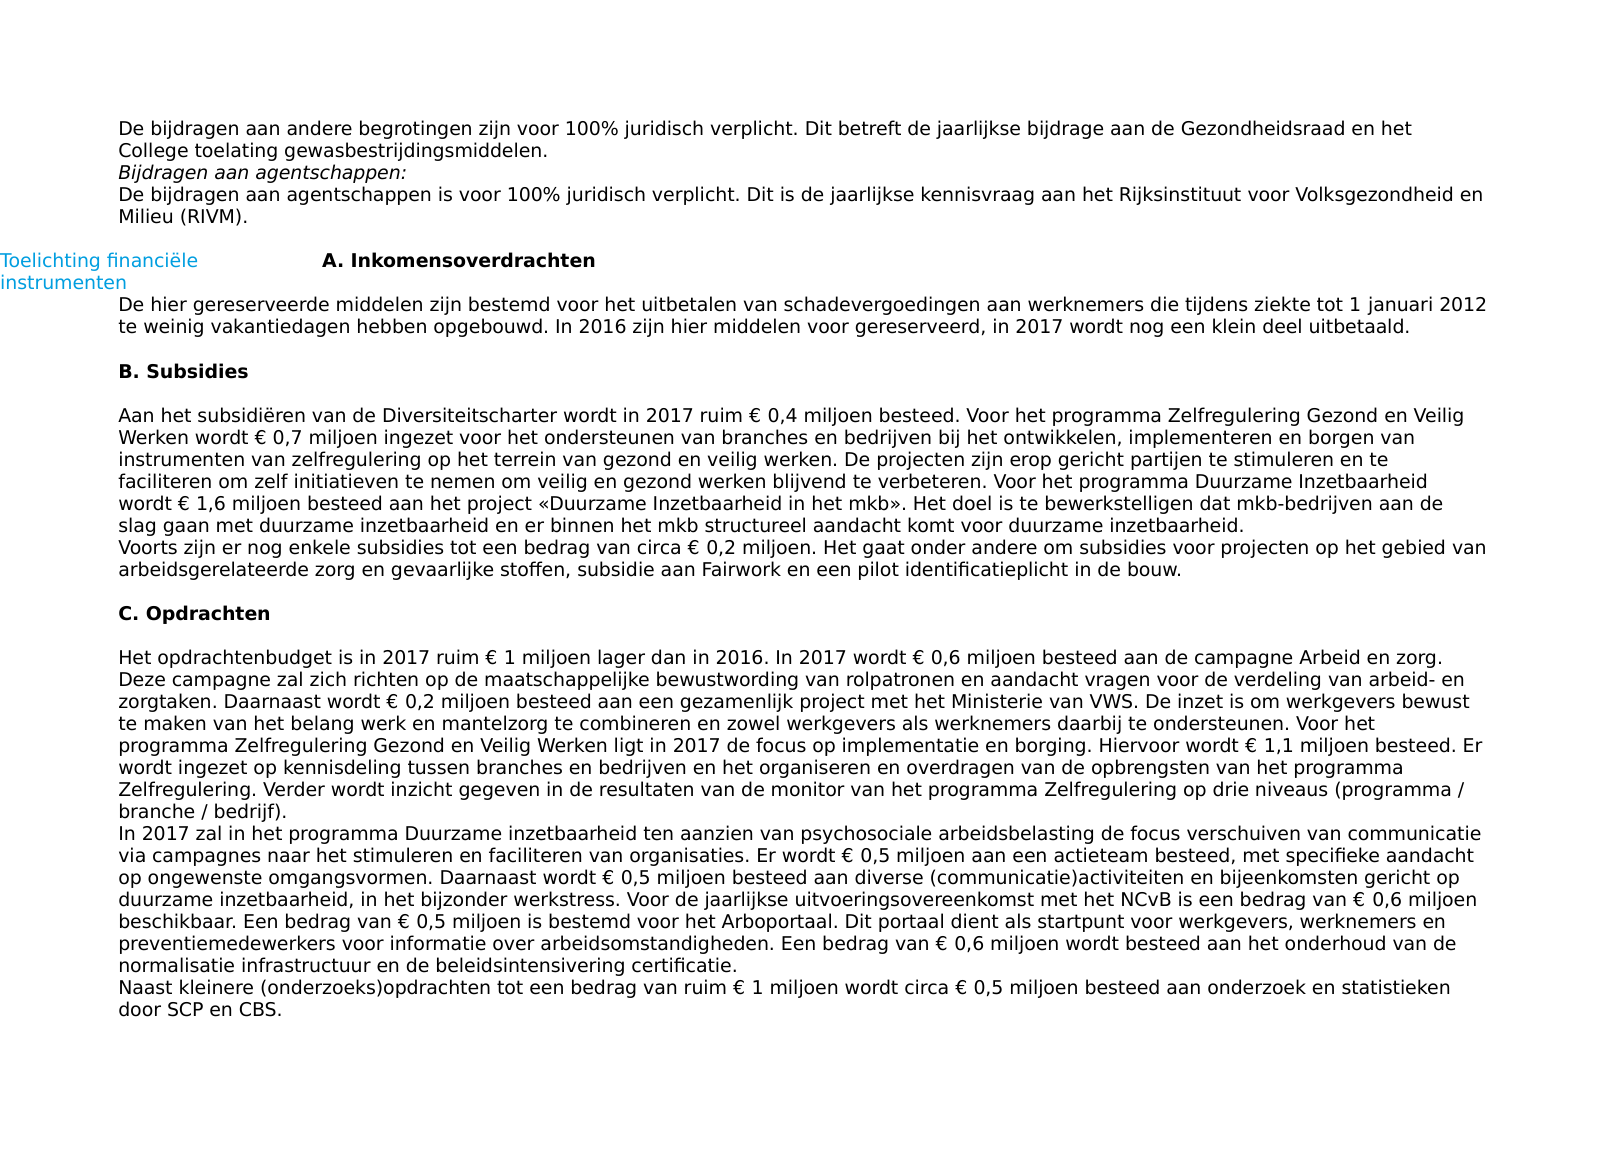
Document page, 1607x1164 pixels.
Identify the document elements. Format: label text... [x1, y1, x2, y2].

text In 2017 zal in het programma Duurzame inzetbaarheid ten aanzien van psychosociale arbeidsbelasting de focus verschuiven van communicatie via campagnes naar het stimuleren en faciliteren van organisaties. Er wordt € 0,5 miljoen aan een actieteam besteed, met specifieke aandacht op ongewenste omgangsvormen. Daarnaast wordt € 0,5 miljoen besteed aan diverse (communicatie)activiteiten en bijeenkomsten gericht op duurzame inzetbaarheid, in het bijzonder werkstress. Voor de jaarlijkse uitvoeringsovereenkomst met het NCvB is een bedrag van € 0,6 miljoen beschikbaar. Een bedrag van € 0,5 miljoen is bestemd voor het Arboportaal. Dit portaal dient als startpunt voor werkgevers, werknemers en preventiemedewerkers voor informatie over arbeidsomstandigheden. Een bedrag van € 0,6 miljoen wordt besteed aan het onderhoud van de normalisatie infrastructuur en de beleidsintensivering certificatie. [118, 823, 1488, 977]
text Aan het subsidiëren van de Diversiteitscharter wordt in 2017 ruim € 0,4 miljoen besteed. Voor het programma Zelfregulering Gezond en Veilig Werken wordt € 0,7 miljoen ingezet voor het ondersteunen van branches en bedrijven bij het ontwikkelen, implementeren en borgen van instrumenten van zelfregulering op het terrein van gezond en veilig werken. De projecten zijn erop gericht partijen te stimuleren en te faciliteren om zelf initiatieven te nemen om veilig en gezond werken blijvend te verbeteren. Voor het programma Duurzame Inzetbaarheid wordt € 1,6 miljoen besteed aan het project «Duurzame Inzetbaarheid in het mkb». Het doel is te bewerkstelligen dat mkb-bedrijven aan de slag gaan met duurzame inzetbaarheid en er binnen het mkb structureel aandacht komt voor duurzame inzetbaarheid. [118, 405, 1488, 537]
text Naast kleinere (onderzoeks)opdrachten tot een bedrag van ruim € 1 miljoen wordt circa € 0,5 miljoen besteed aan onderzoek en statistieken door SCP en CBS. [118, 977, 1488, 1021]
text De hier gereserveerde middelen zijn bestemd voor het uitbetalen van schadevergoedingen aan werknemers die tijdens ziekte tot 1 januari 2012 te weinig vakantiedagen hebben opgebouwd. In 2016 zijn hier middelen voor gereserveerd, in 2017 wordt nog een klein deel uitbetaald. [118, 294, 1488, 338]
subtitle A. Inkomensoverdrachten [322, 250, 1488, 272]
subtitle B. Subsidies [118, 361, 1488, 382]
text De bijdragen aan andere begrotingen zijn voor 100% juridisch verplicht. Dit betreft de jaarlijkse bijdrage aan de Gezondheidsraad en het College toelating gewasbestrijdingsmiddelen. [118, 118, 1488, 162]
text Toelichting financiële instrumenten [0, 250, 322, 294]
subtitle C. Opdrachten [118, 603, 1488, 625]
text Het opdrachtenbudget is in 2017 ruim € 1 miljoen lager dan in 2016. In 2017 wordt € 0,6 miljoen besteed aan de campagne Arbeid en zorg. Deze campagne zal zich richten op de maatschappelijke bewustwording van rolpatronen en aandacht vragen voor de verdeling van arbeid- en zorgtaken. Daarnaast wordt € 0,2 miljoen besteed aan een gezamenlijk project met het Ministerie van VWS. De inzet is om werkgevers bewust te maken van het belang werk en mantelzorg te combineren en zowel werkgevers als werknemers daarbij te ondersteunen. Voor het programma Zelfregulering Gezond en Veilig Werken ligt in 2017 de focus op implementatie en borging. Hiervoor wordt € 1,1 miljoen besteed. Er wordt ingezet op kennisdeling tussen branches en bedrijven en het organiseren en overdragen van de opbrengsten van het programma Zelfregulering. Verder wordt inzicht gegeven in de resultaten van de monitor van het programma Zelfregulering op drie niveaus (programma / branche / bedrijf). [118, 647, 1488, 823]
text De bijdragen aan agentschappen is voor 100% juridisch verplicht. Dit is de jaarlijkse kennisvraag aan het Rijksinstituut voor Volksgezondheid en Milieu (RIVM). [118, 184, 1488, 228]
text Voorts zijn er nog enkele subsidies tot een bedrag van circa € 0,2 miljoen. Het gaat onder andere om subsidies voor projecten op het gebied van arbeidsgerelateerde zorg en gevaarlijke stoffen, subsidie aan Fairwork en een pilot identificatieplicht in de bouw. [118, 537, 1488, 581]
text Bijdragen aan agentschappen: [118, 162, 1488, 184]
